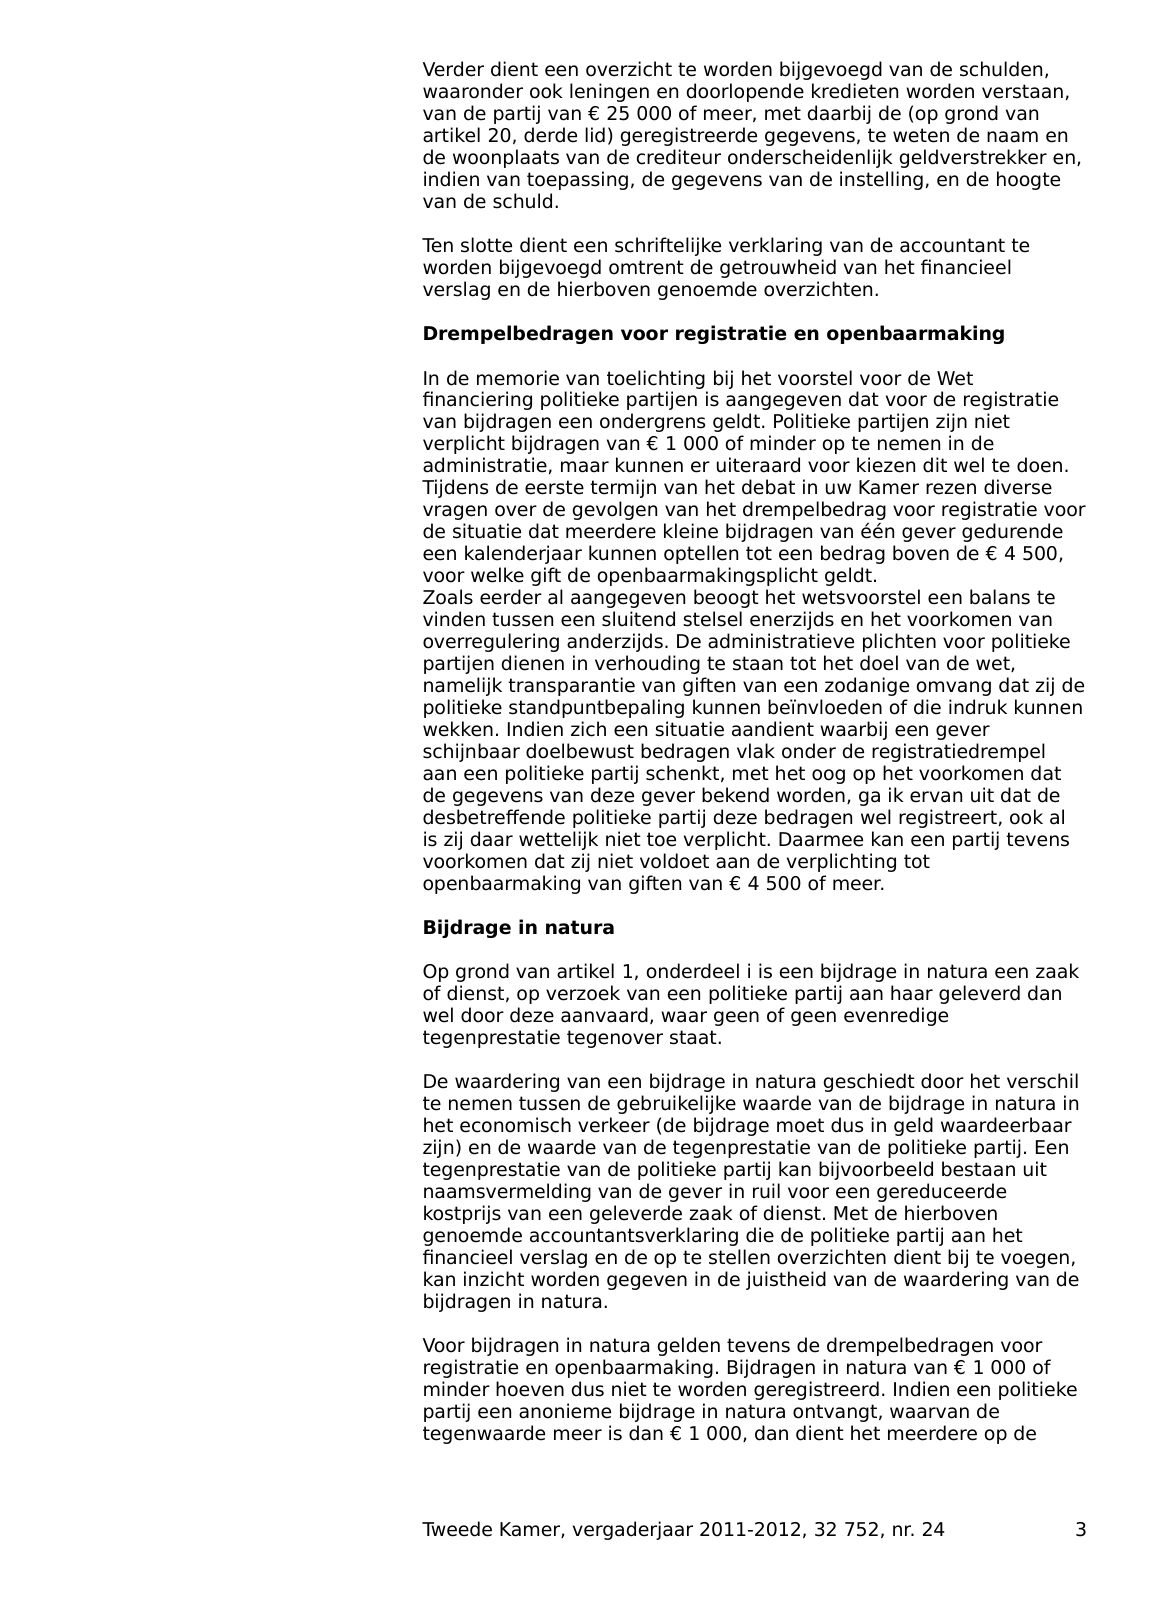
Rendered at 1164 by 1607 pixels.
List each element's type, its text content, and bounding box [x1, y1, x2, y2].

text Ten slotte dient een schriftelijke verklaring van de accountant te worden bijgevoegd omtrent de getrouwheid van het financieel verslag en de hierboven genoemde overzichten. [422, 235, 1087, 301]
text Voor bijdragen in natura gelden tevens de drempelbedragen voor registratie en openbaarmaking. Bijdragen in natura van € 1 000 of minder hoeven dus niet te worden geregistreerd. Indien een politieke partij een anonieme bijdrage in natura ontvangt, waarvan de tegenwaarde meer is dan € 1 000, dan dient het meerdere op de [422, 1335, 1087, 1445]
text Verder dient een overzicht te worden bijgevoegd van de schulden, waaronder ook leningen en doorlopende kredieten worden verstaan, van de partij van € 25 000 of meer, met daarbij de (op grond van artikel 20, derde lid) geregistreerde gegevens, te weten de naam en de woonplaats van de crediteur onderscheidenlijk geldverstrekker en, indien van toepassing, de gegevens van de instelling, en de hoogte van de schuld. [422, 59, 1087, 213]
text De waardering van een bijdrage in natura geschiedt door het verschil te nemen tussen de gebruikelijke waarde van de bijdrage in natura in het economisch verkeer (de bijdrage moet dus in geld waardeerbaar zijn) en de waarde van de tegenprestatie van de politieke partij. Een tegenprestatie van de politieke partij kan bijvoorbeeld bestaan uit naamsvermelding van de gever in ruil voor een gereduceerde kostprijs van een geleverde zaak of dienst. Met de hierboven genoemde accountantsverklaring die de politieke partij aan het financieel verslag en de op te stellen overzichten dient bij te voegen, kan inzicht worden gegeven in de juistheid van de waardering van de bijdragen in natura. [422, 1071, 1087, 1313]
subtitle Bijdrage in natura [422, 917, 1087, 939]
subtitle Drempelbedragen voor registratie en openbaarmaking [422, 323, 1087, 345]
text Op grond van artikel 1, onderdeel i is een bijdrage in natura een zaak of dienst, op verzoek van een politieke partij aan haar geleverd dan wel door deze aanvaard, waar geen of geen evenredige tegenprestatie tegenover staat. [422, 961, 1087, 1049]
text In de memorie van toelichting bij het voorstel voor de Wet financiering politieke partijen is aangegeven dat voor de registratie van bijdragen een ondergrens geldt. Politieke partijen zijn niet verplicht bijdragen van € 1 000 of minder op te nemen in de administratie, maar kunnen er uiteraard voor kiezen dit wel te doen. Tijdens de eerste termijn van het debat in uw Kamer rezen diverse vragen over de gevolgen van het drempelbedrag voor registratie voor de situatie dat meerdere kleine bijdragen van één gever gedurende een kalenderjaar kunnen optellen tot een bedrag boven de € 4 500, voor welke gift de openbaarmakingsplicht geldt. [422, 367, 1087, 587]
text Zoals eerder al aangegeven beoogt het wetsvoorstel een balans te vinden tussen een sluitend stelsel enerzijds en het voorkomen van overregulering anderzijds. De administratieve plichten voor politieke partijen dienen in verhouding te staan tot het doel van de wet, namelijk transparantie van giften van een zodanige omvang dat zij de politieke standpuntbepaling kunnen beïnvloeden of die indruk kunnen wekken. Indien zich een situatie aandient waarbij een gever schijnbaar doelbewust bedragen vlak onder de registratiedrempel aan een politieke partij schenkt, met het oog op het voorkomen dat de gegevens van deze gever bekend worden, ga ik ervan uit dat de desbetreffende politieke partij deze bedragen wel registreert, ook al is zij daar wettelijk niet toe verplicht. Daarmee kan een partij tevens voorkomen dat zij niet voldoet aan de verplichting tot openbaarmaking van giften van € 4 500 of meer. [422, 587, 1087, 895]
